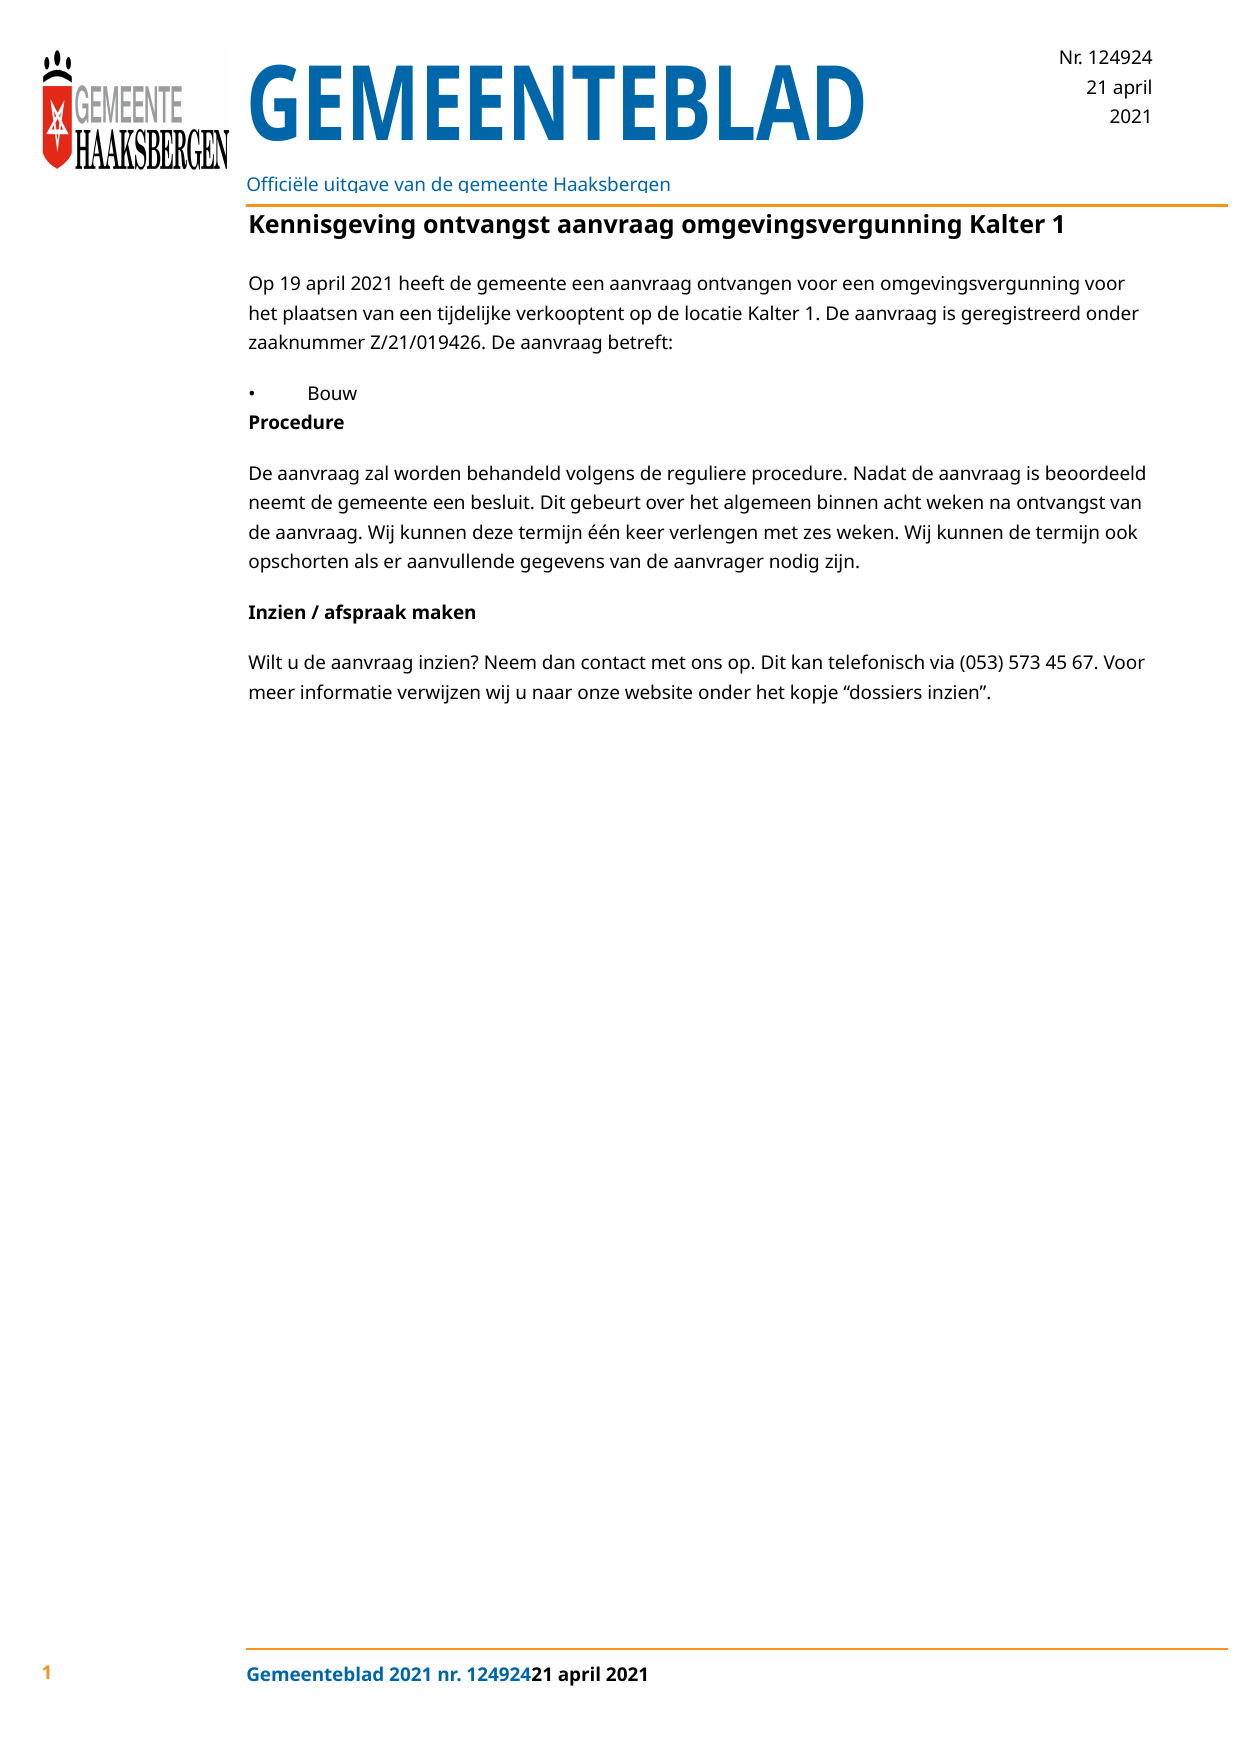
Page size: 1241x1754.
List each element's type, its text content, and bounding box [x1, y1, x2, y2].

text Op 19 april 2021 heeft de gemeente een aanvraag ontvangen voor een omgevingsvergunning voor het plaatsen van een tijdelijke verkooptent op de locatie Kalter 1. De aanvraag is geregistreerd onder zaaknummer Z/21/019426. De aanvraag betreft: [248, 270, 1152, 355]
text Procedure [248, 409, 1152, 435]
text Kennisgeving ontvangst aanvraag omgevingsvergunning Kalter 1 [248, 207, 1152, 241]
text Inzien / afspraak maken [248, 599, 1152, 625]
list Bouw [248, 380, 1152, 406]
text De aanvraag zal worden behandeld volgens de reguliere procedure. Nadat de aanvraag is beoordeeld neemt de gemeente een besluit. Dit gebeurt over het algemeen binnen acht weken na ontvangst van de aanvraag. Wij kunnen deze termijn één keer verlengen met zes weken. Wij kunnen de termijn ook opschorten als er aanvullende gegevens van de aanvrager nodig zijn. [248, 460, 1152, 574]
text Wilt u de aanvraag inzien? Neem dan contact met ons op. Dit kan telefonisch via (053) 573 45 67. Voor meer informatie verwijzen wij u naar onze website onder het kopje “dossiers inzien”. [248, 649, 1152, 705]
picture [41, 47, 231, 172]
